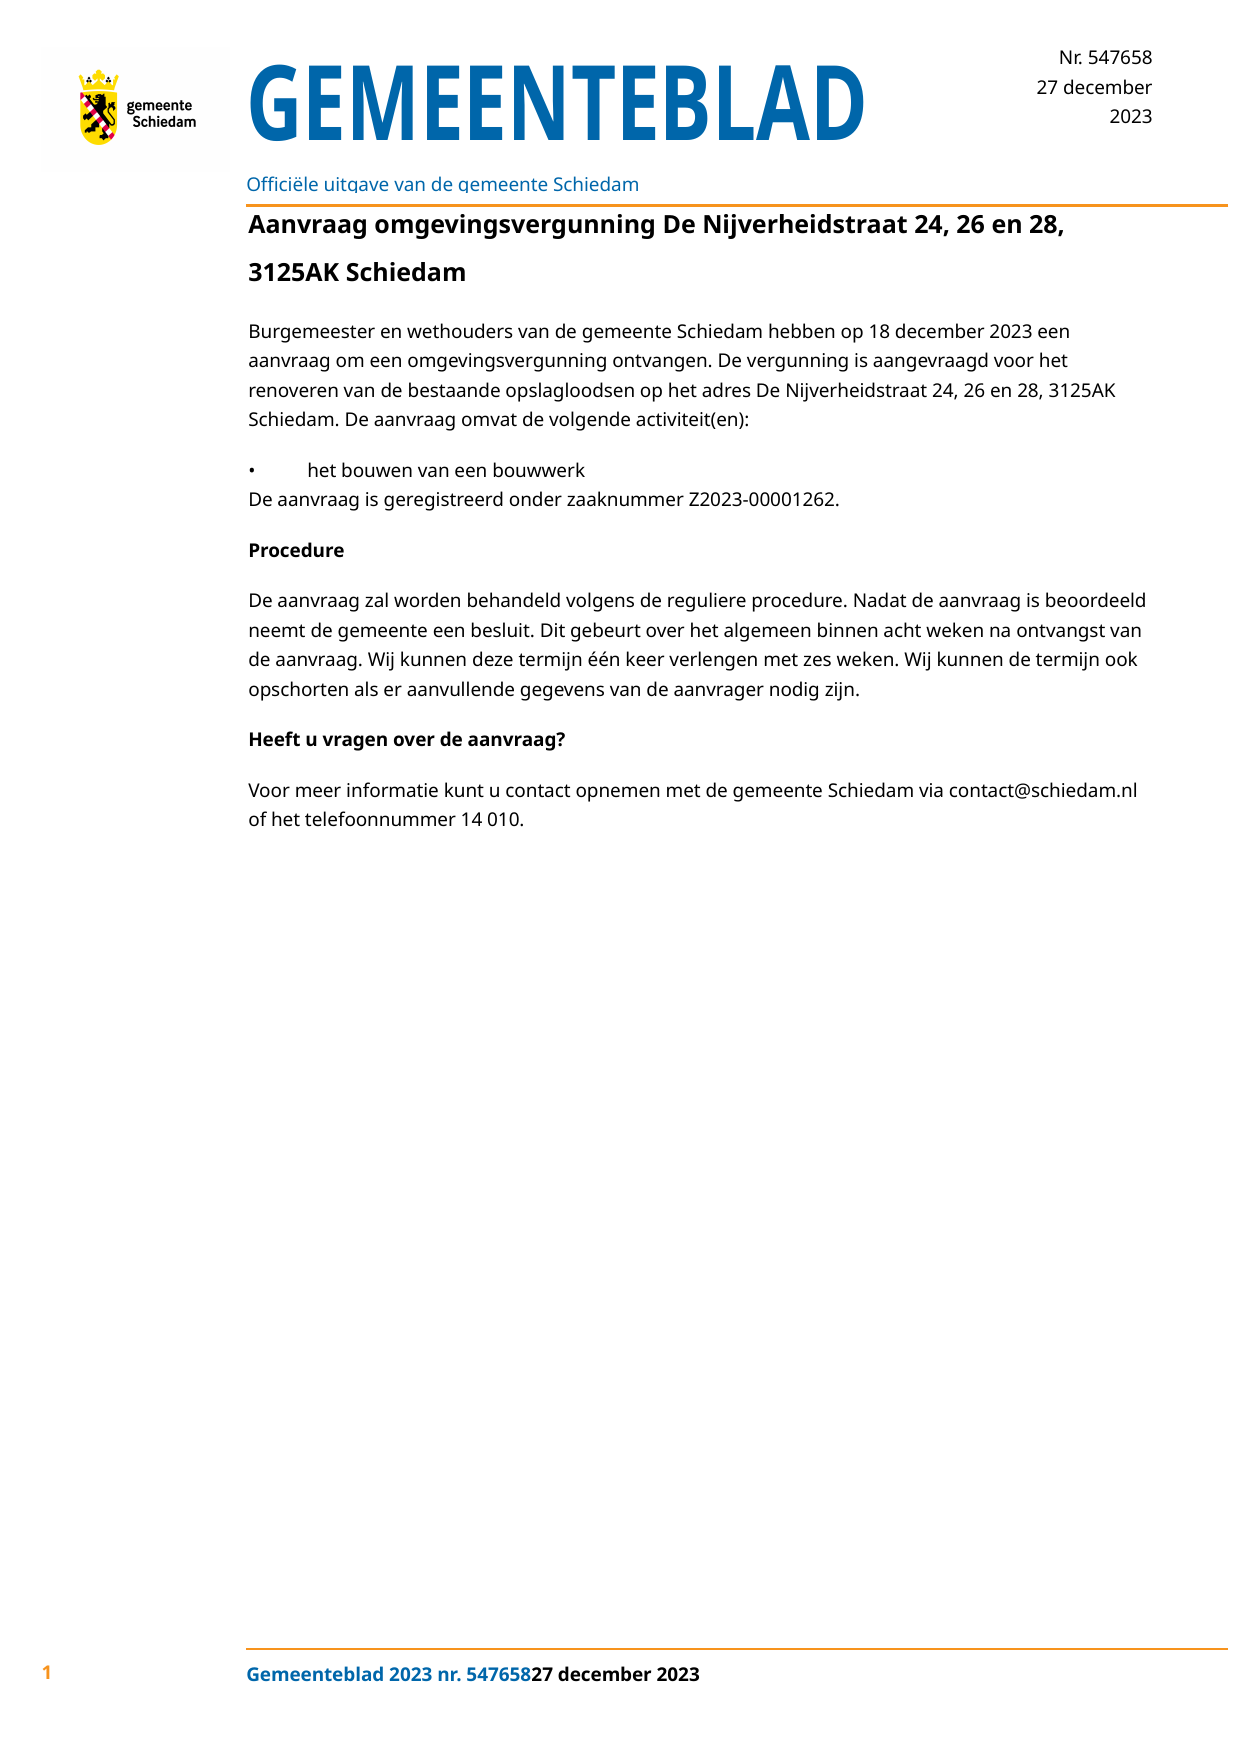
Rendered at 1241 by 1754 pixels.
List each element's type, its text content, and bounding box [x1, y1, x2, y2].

text Aanvraag omgevingsvergunning De Nijverheidstraat 24, 26 en 28, 3125AK Schiedam [248, 207, 1152, 288]
text Procedure [248, 537, 1152, 563]
picture [41, 47, 231, 172]
text Burgemeester en wethouders van de gemeente Schiedam hebben op 18 december 2023 een aanvraag om een omgevingsvergunning ontvangen. De vergunning is aangevraagd voor het renoveren van de bestaande opslagloodsen op het adres De Nijverheidstraat 24, 26 en 28, 3125AK Schiedam. De aanvraag omvat de volgende activiteit(en): [248, 318, 1152, 432]
text De aanvraag zal worden behandeld volgens de reguliere procedure. Nadat de aanvraag is beoordeeld neemt de gemeente een besluit. Dit gebeurt over het algemeen binnen acht weken na ontvangst van de aanvraag. Wij kunnen deze termijn één keer verlengen met zes weken. Wij kunnen de termijn ook opschorten als er aanvullende gegevens van de aanvrager nodig zijn. [248, 587, 1152, 702]
text Voor meer informatie kunt u contact opnemen met de gemeente Schiedam via contact@schiedam.nl of het telefoonnummer 14 010. [248, 777, 1152, 832]
list het bouwen van een bouwwerk [248, 457, 1152, 483]
text Heeft u vragen over de aanvraag? [248, 727, 1152, 752]
text De aanvraag is geregistreerd onder zaaknummer Z2023-00001262. [248, 487, 1152, 512]
